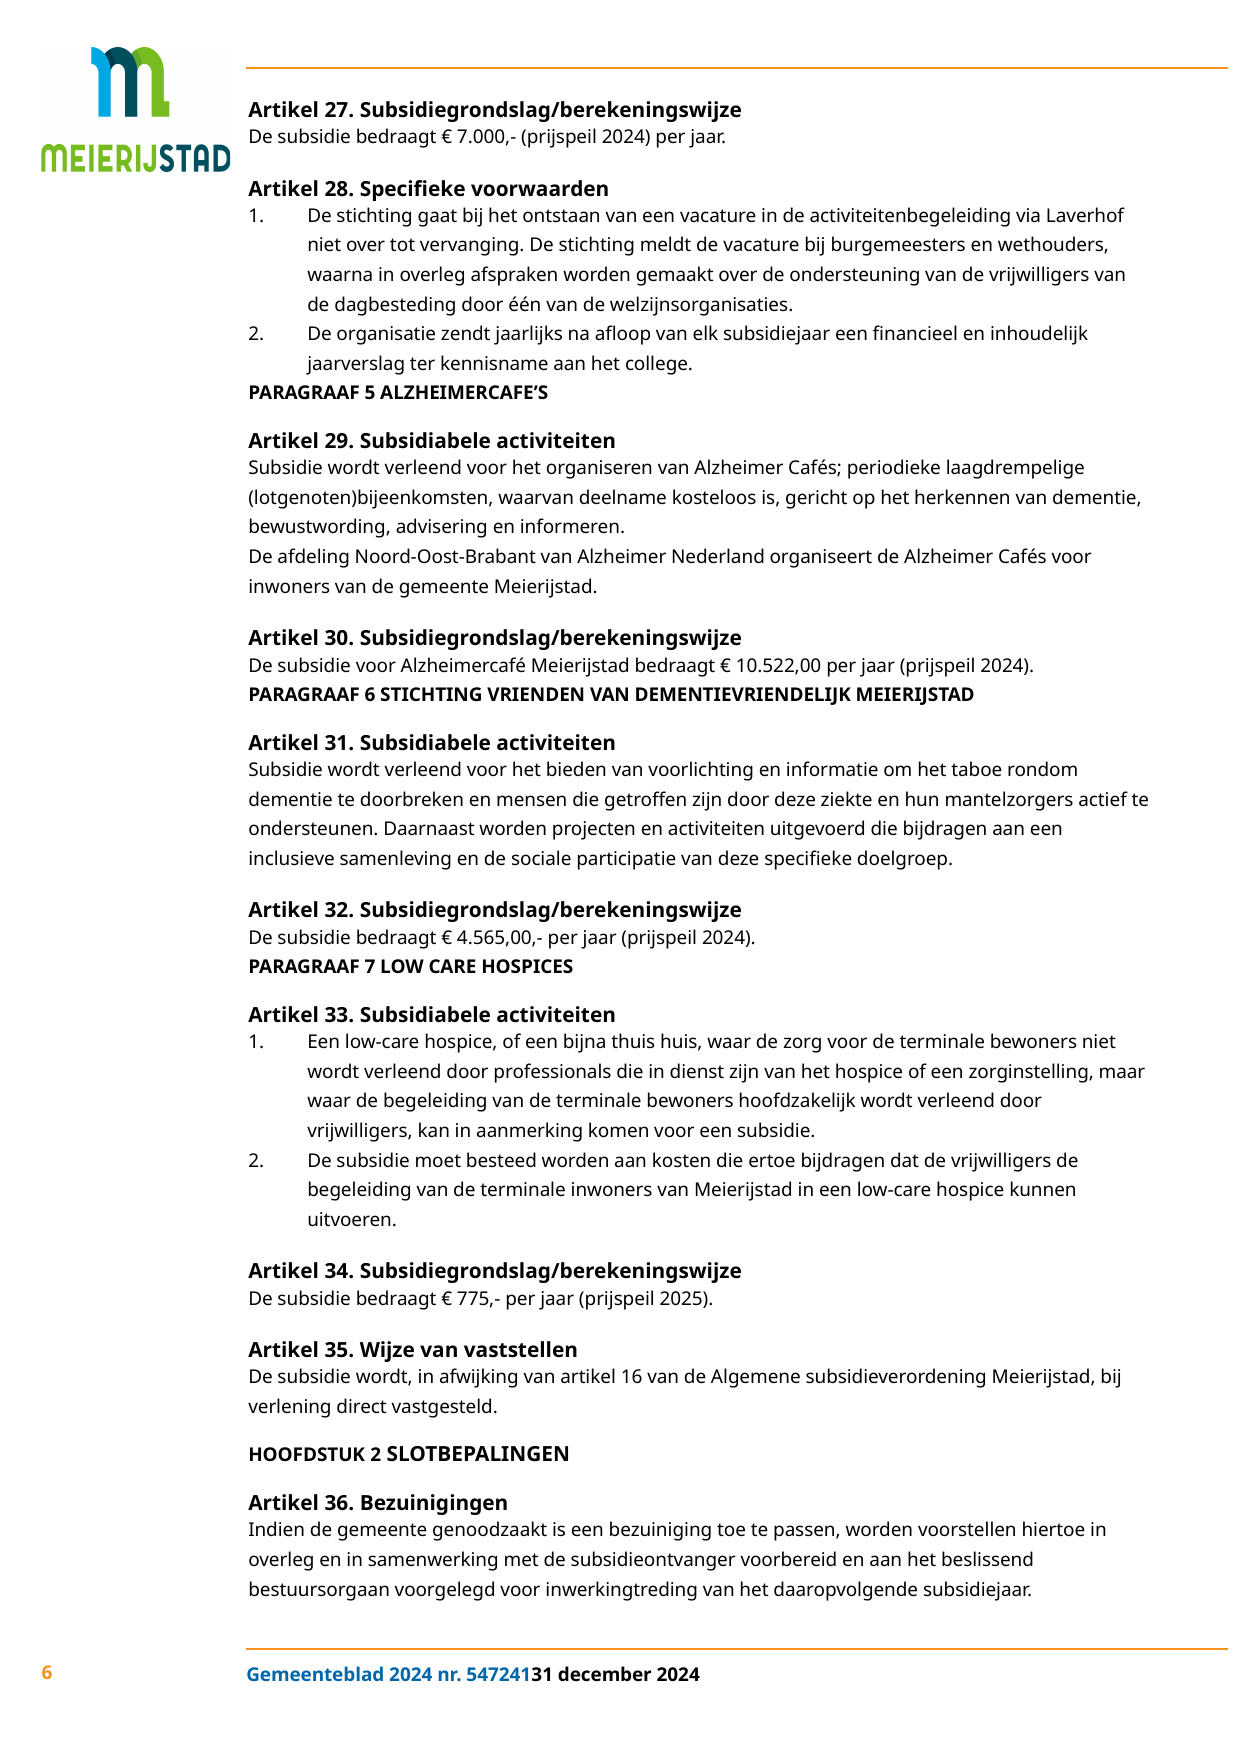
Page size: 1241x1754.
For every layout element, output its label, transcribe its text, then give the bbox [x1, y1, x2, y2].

text Artikel 29. Subsidiabele activiteiten [248, 426, 1152, 454]
text Subsidie wordt verleend voor het organiseren van Alzheimer Cafés; periodieke laagdrempelige (lotgenoten)bijeenkomsten, waarvan deelname kosteloos is, gericht op het herkennen van dementie, bewustwording, advisering en informeren. [248, 454, 1152, 539]
text Subsidie wordt verleend voor het bieden van voorlichting en informatie om het taboe rondom dementie te doorbreken en mensen die getroffen zijn door deze ziekte en hun mantelzorgers actief te ondersteunen. Daarnaast worden projecten en activiteiten uitgevoerd die bijdragen aan een inclusieve samenleving en de sociale participatie van deze specifieke doelgroep. [248, 756, 1152, 871]
text PARAGRAAF 6 STICHTING VRIENDEN VAN DEMENTIEVRIENDELIJK MEIERIJSTAD [248, 681, 1152, 707]
text De subsidie bedraagt € 7.000,- (prijspeil 2024) per jaar. [248, 123, 1152, 149]
text Artikel 35. Wijze van vaststellen [248, 1335, 1152, 1364]
list De subsidie moet besteed worden aan kosten die ertoe bijdragen dat de vrijwilligers de begeleiding van de terminale inwoners van Meierijstad in een low-care hospice kunnen uitvoeren. [248, 1147, 1152, 1232]
text Artikel 31. Subsidiabele activiteiten [248, 728, 1152, 756]
text Artikel 27. Subsidiegrondslag/berekeningswijze [248, 95, 1152, 123]
text PARAGRAAF 7 LOW CARE HOSPICES [248, 953, 1152, 979]
text Artikel 30. Subsidiegrondslag/berekeningswijze [248, 623, 1152, 652]
list De stichting gaat bij het ontstaan van een vacature in de activiteitenbegeleiding via Laverhof niet over tot vervanging. De stichting meldt de vacature bij burgemeesters en wethouders, waarna in overleg afspraken worden gemaakt over de ondersteuning van de vrijwilligers van de dagbesteding door één van de welzijnsorganisaties. [248, 202, 1152, 317]
text HOOFDSTUK 2 SLOTBEPALINGEN [248, 1439, 1152, 1467]
text PARAGRAAF 5 ALZHEIMERCAFE’S [248, 379, 1152, 405]
text De subsidie bedraagt € 4.565,00,- per jaar (prijspeil 2024). [248, 924, 1152, 950]
text Artikel 28. Specifieke voorwaarden [248, 174, 1152, 202]
text Artikel 32. Subsidiegrondslag/berekeningswijze [248, 896, 1152, 924]
text Indien de gemeente genoodzaakt is een bezuiniging toe te passen, worden voorstellen hiertoe in overleg en in samenwerking met de subsidieontvanger voorbereid en aan het beslissend bestuursorgaan voorgelegd voor inwerkingtreding van het daaropvolgende subsidiejaar. [248, 1517, 1152, 1602]
picture [41, 47, 231, 172]
text De subsidie bedraagt € 775,- per jaar (prijspeil 2025). [248, 1285, 1152, 1311]
list De organisatie zendt jaarlijks na afloop van elk subsidiejaar een financieel en inhoudelijk jaarverslag ter kennisname aan het college. [248, 320, 1152, 376]
text Artikel 34. Subsidiegrondslag/berekeningswijze [248, 1256, 1152, 1285]
text De afdeling Noord-Oost-Brabant van Alzheimer Nederland organiseert de Alzheimer Cafés voor inwoners van de gemeente Meierijstad. [248, 543, 1152, 599]
list Een low-care hospice, of een bijna thuis huis, waar de zorg voor de terminale bewoners niet wordt verleend door professionals die in dienst zijn van het hospice of een zorginstelling, maar waar de begeleiding van de terminale bewoners hoofdzakelijk wordt verleend door vrijwilligers, kan in aanmerking komen voor een subsidie. [248, 1028, 1152, 1143]
text Artikel 36. Bezuinigingen [248, 1488, 1152, 1517]
text De subsidie voor Alzheimercafé Meierijstad bedraagt € 10.522,00 per jaar (prijspeil 2024). [248, 652, 1152, 677]
text Artikel 33. Subsidiabele activiteiten [248, 1000, 1152, 1028]
text De subsidie wordt, in afwijking van artikel 16 van de Algemene subsidieverordening Meierijstad, bij verlening direct vastgesteld. [248, 1364, 1152, 1419]
